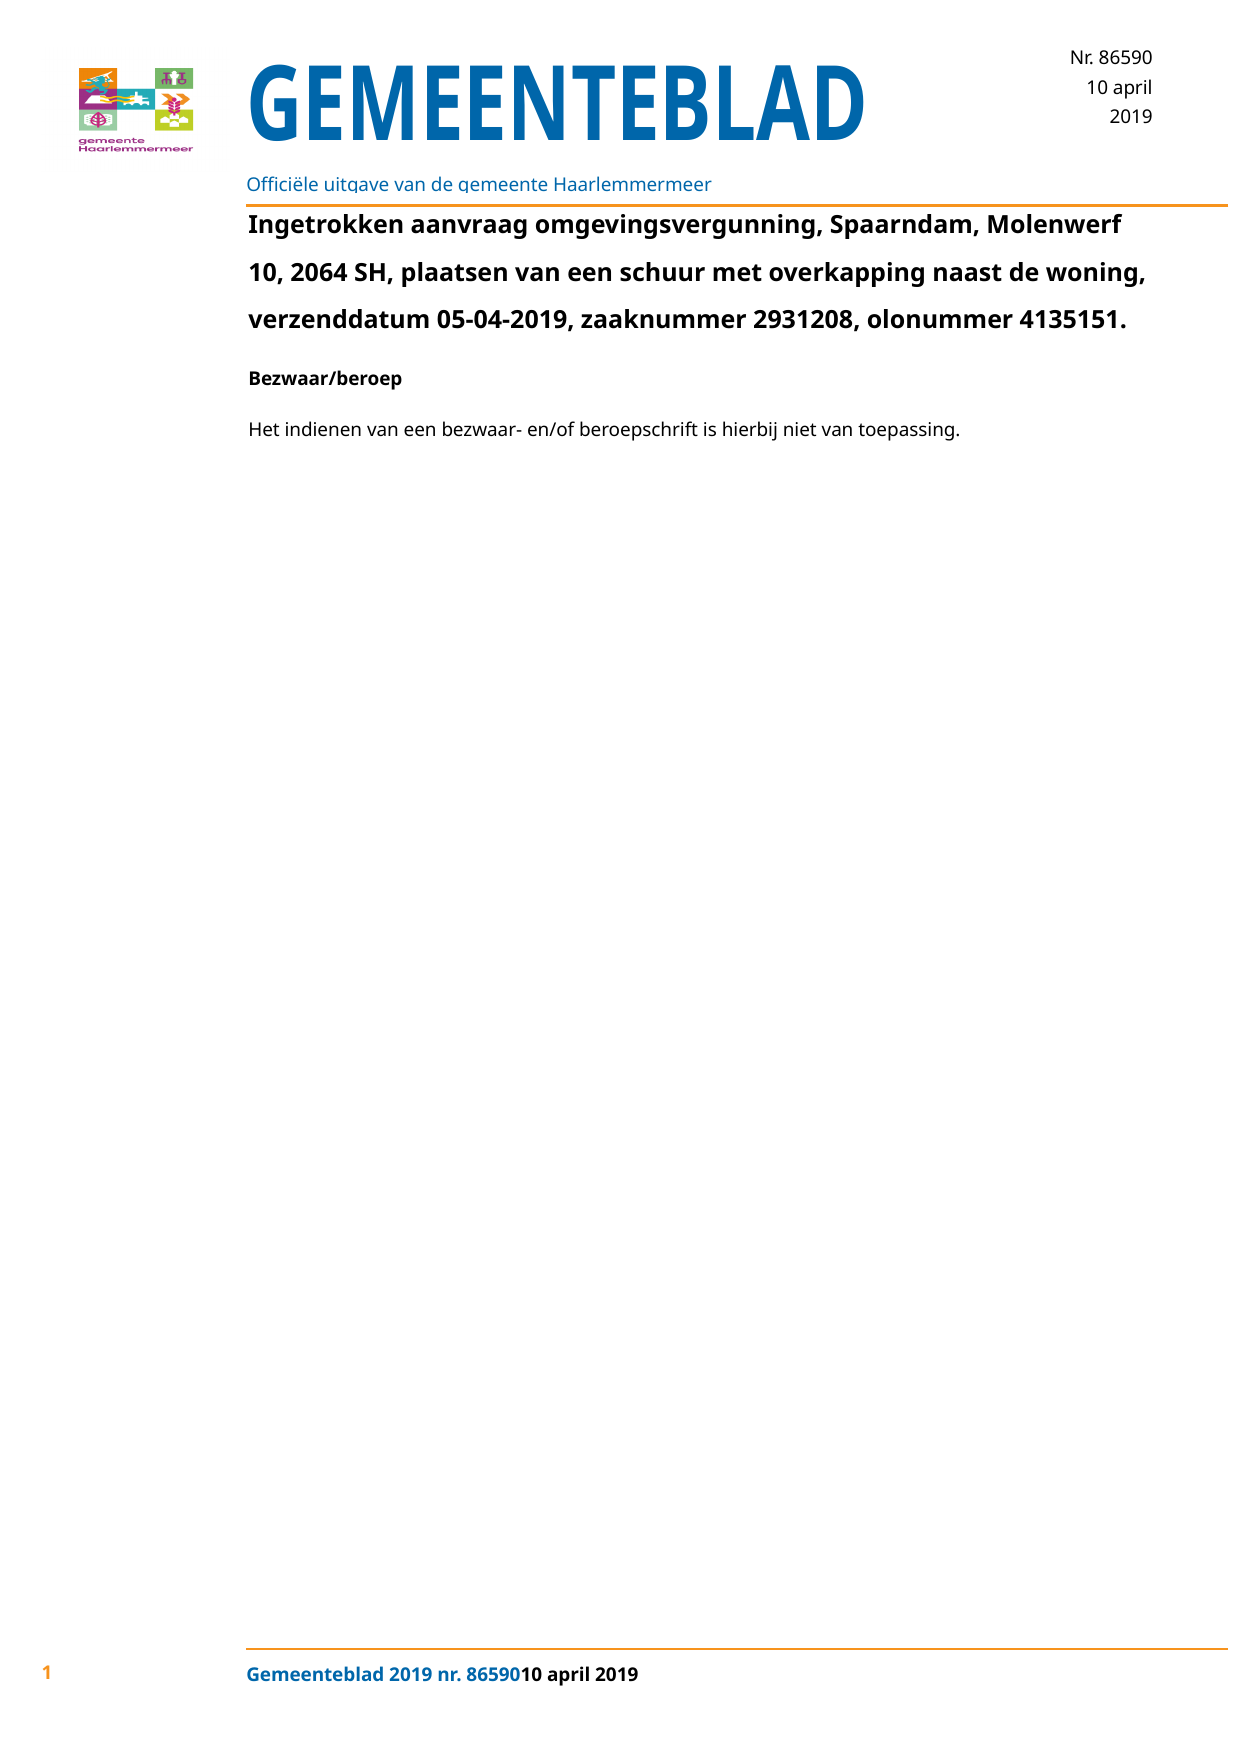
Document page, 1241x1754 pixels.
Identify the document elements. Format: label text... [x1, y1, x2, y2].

text Het indienen van een bezwaar- en/of beroepschrift is hierbij niet van toepassing. [248, 416, 1152, 442]
picture [41, 47, 231, 172]
text Bezwaar/beroep [248, 366, 1152, 391]
text Ingetrokken aanvraag omgevingsvergunning, Spaarndam, Molenwerf 10, 2064 SH, plaatsen van een schuur met overkapping naast de woning, verzenddatum 05-04-2019, zaaknummer 2931208, olonummer 4135151. [248, 207, 1152, 336]
